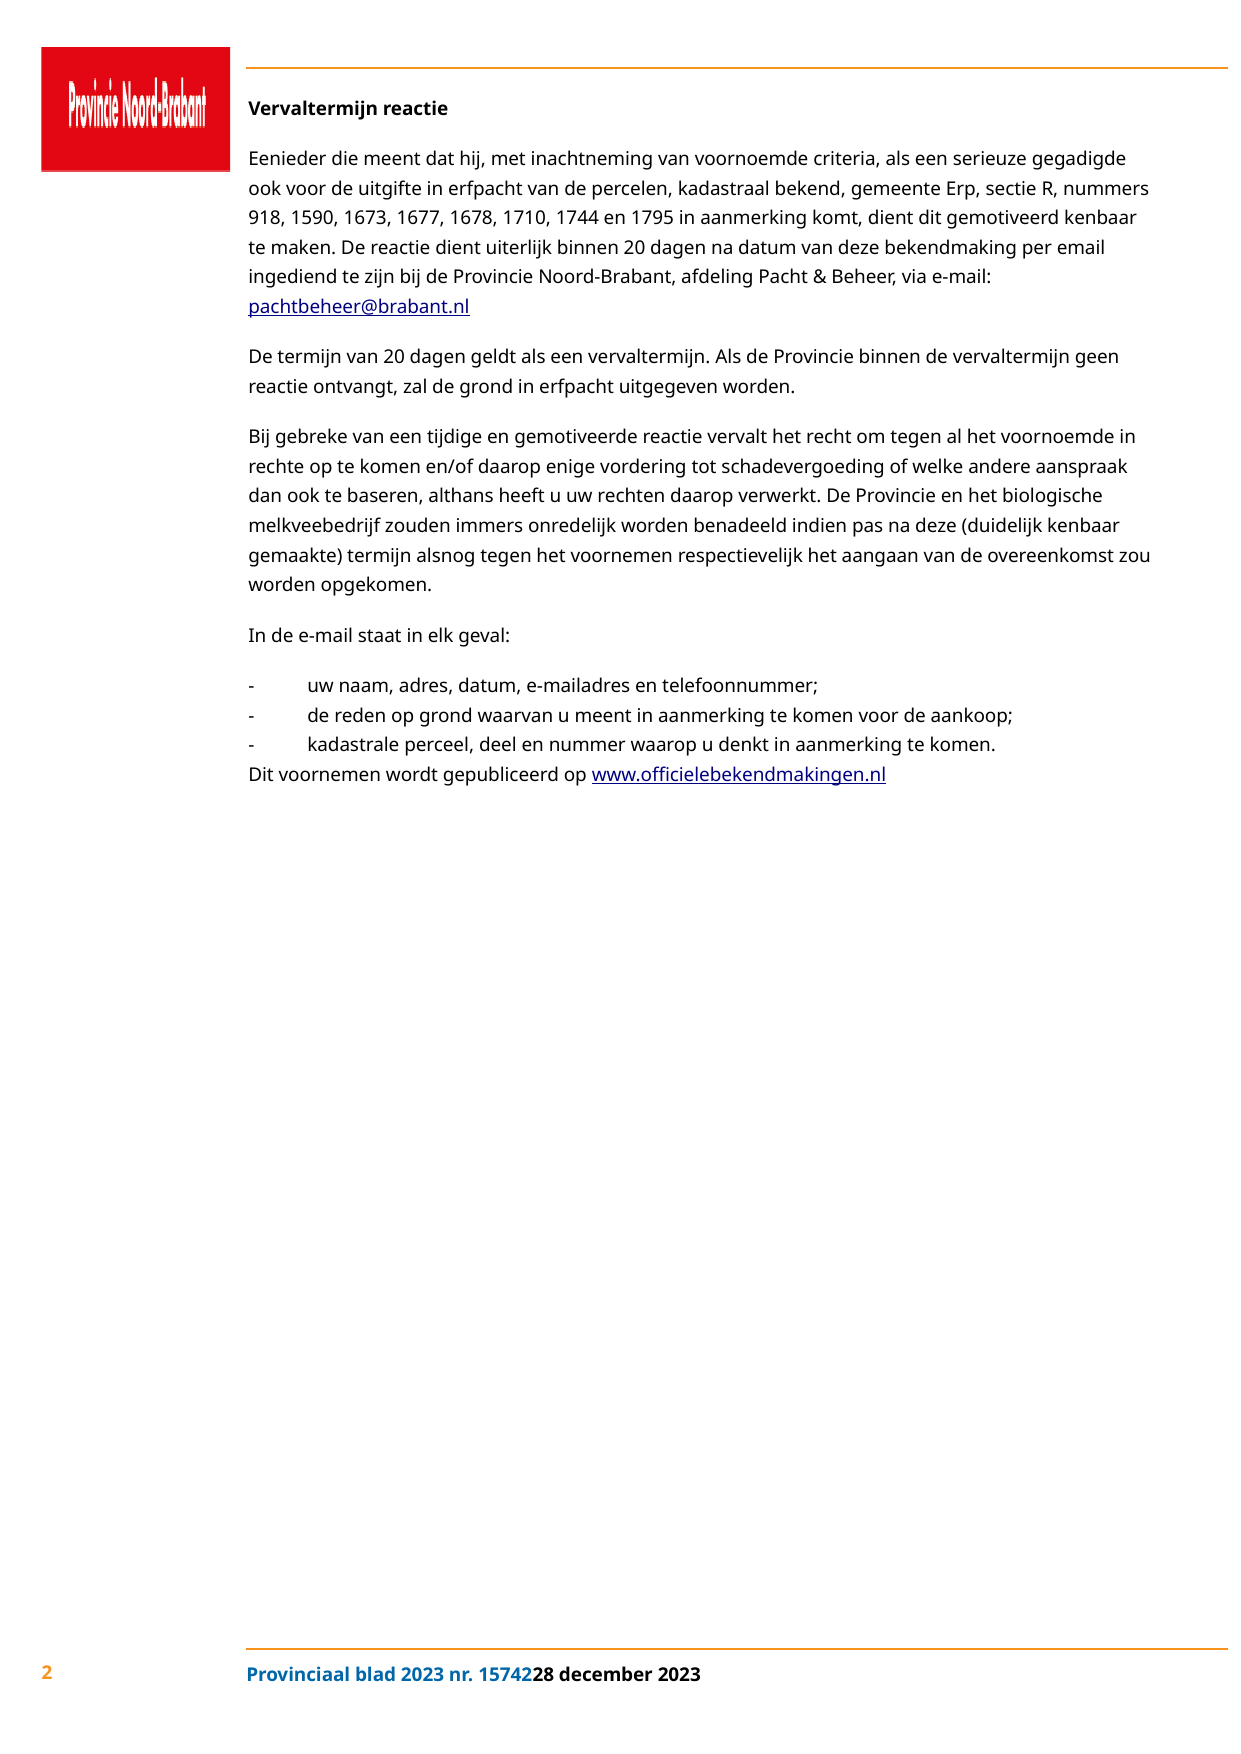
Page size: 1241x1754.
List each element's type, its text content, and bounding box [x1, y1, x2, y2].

text Dit voornemen wordt gepubliceerd op www.officielebekendmakingen.nl [248, 761, 1152, 787]
picture [41, 47, 231, 172]
text In de e-mail staat in elk geval: [248, 622, 1152, 648]
list de reden op grond waarvan u meent in aanmerking te komen voor de aankoop; [248, 702, 1152, 728]
text Eenieder die meent dat hij, met inachtneming van voornoemde criteria, als een serieuze gegadigde ook voor de uitgifte in erfpacht van de percelen, kadastraal bekend, gemeente Erp, sectie R, nummers 918, 1590, 1673, 1677, 1678, 1710, 1744 en 1795 in aanmerking komt, dient dit gemotiveerd kenbaar te maken. De reactie dient uiterlijk binnen 20 dagen na datum van deze bekendmaking per email ingediend te zijn bij de Provincie Noord-Brabant, afdeling Pacht & Beheer, via e-mail: pachtbeheer@brabant.nl [248, 145, 1152, 319]
text Bij gebreke van een tijdige en gemotiveerde reactie vervalt het recht om tegen al het voornoemde in rechte op te komen en/of daarop enige vordering tot schadevergoeding of welke andere aanspraak dan ook te baseren, althans heeft u uw rechten daarop verwerkt. De Provincie en het biologische melkveebedrijf zouden immers onredelijk worden benadeeld indien pas na deze (duidelijk kenbaar gemaakte) termijn alsnog tegen het voornemen respectievelijk het aangaan van de overeenkomst zou worden opgekomen. [248, 423, 1152, 597]
text De termijn van 20 dagen geldt als een vervaltermijn. Als de Provincie binnen de vervaltermijn geen reactie ontvangt, zal de grond in erfpacht uitgegeven worden. [248, 343, 1152, 399]
text Vervaltermijn reactie [248, 95, 1152, 121]
list uw naam, adres, datum, e-mailadres en telefoonnummer; [248, 672, 1152, 698]
list kadastrale perceel, deel en nummer waarop u denkt in aanmerking te komen. [248, 731, 1152, 757]
